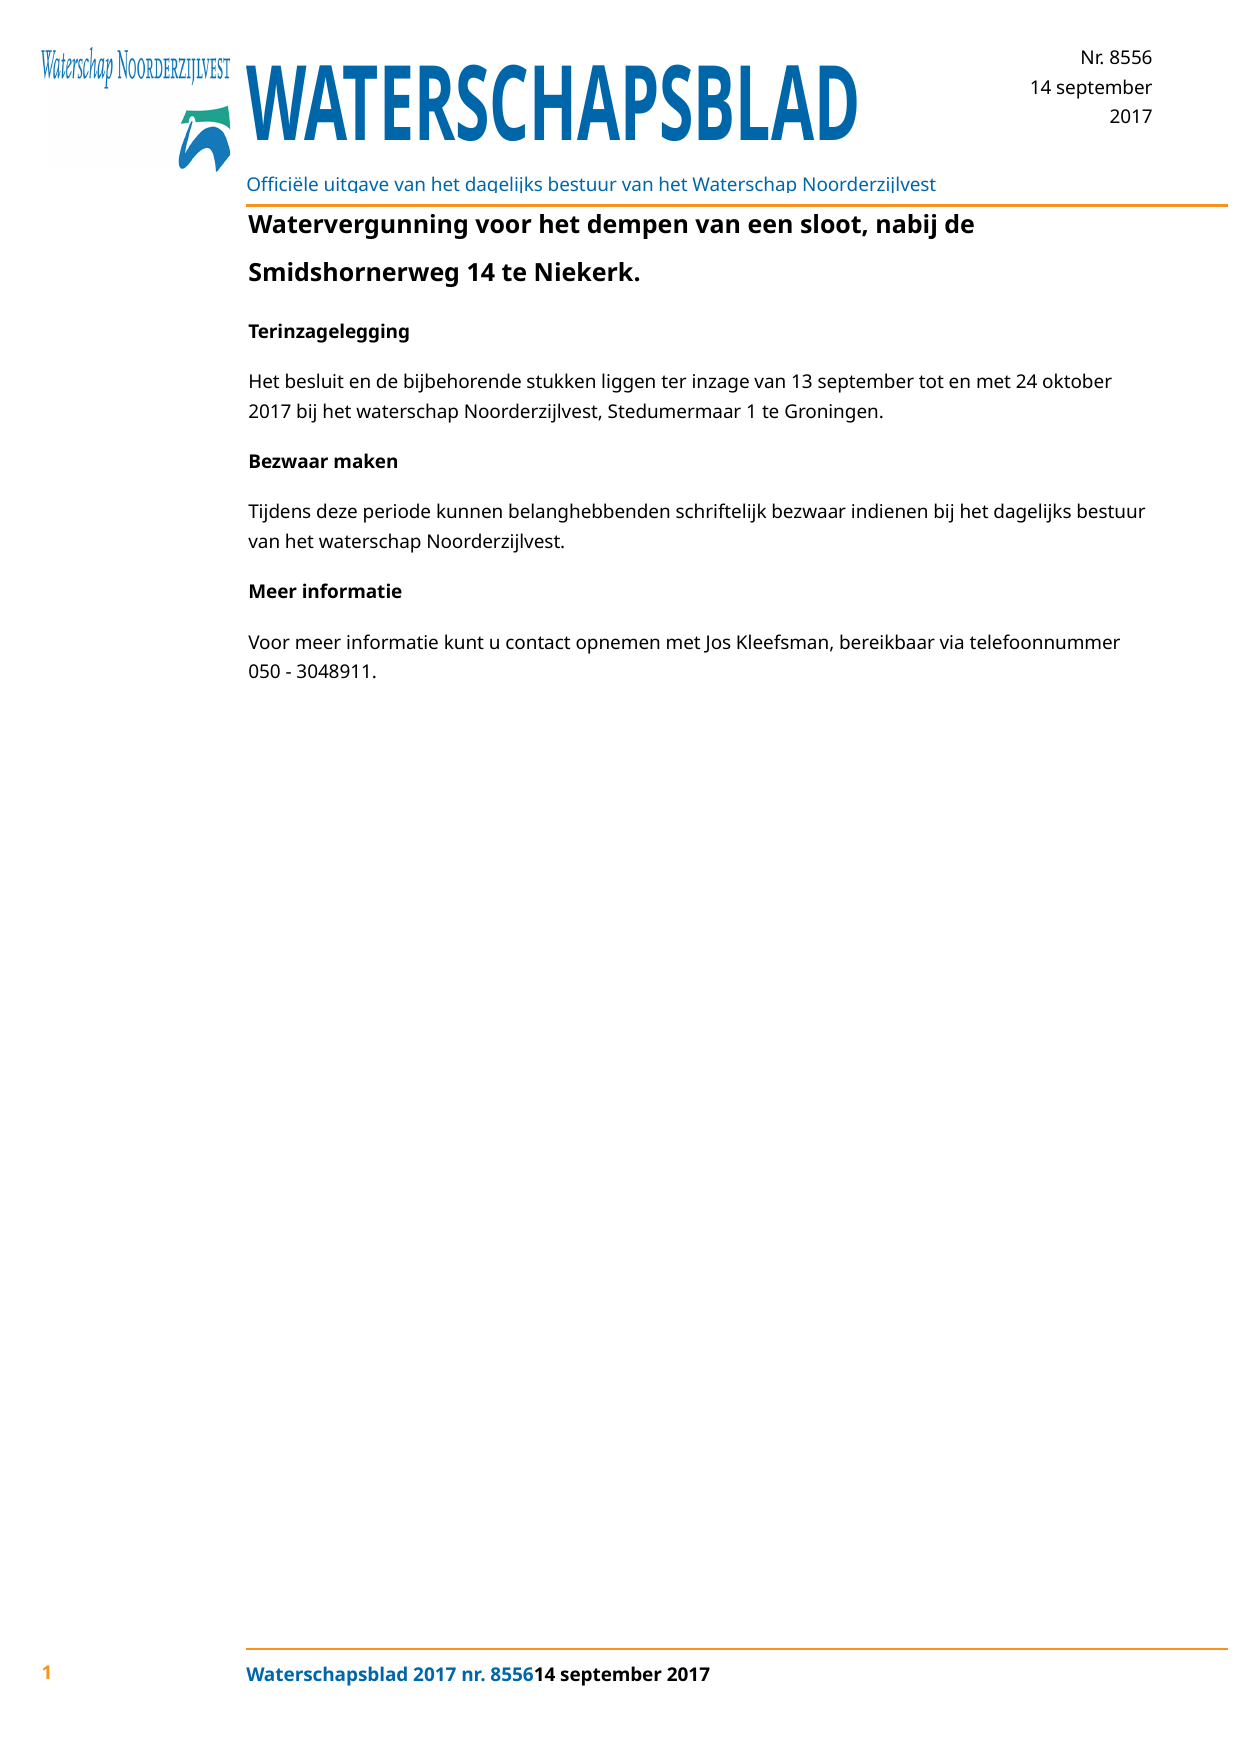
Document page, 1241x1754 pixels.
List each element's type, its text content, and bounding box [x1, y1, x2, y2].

text Watervergunning voor het dempen van een sloot, nabij de Smidshornerweg 14 te Niekerk. [248, 207, 1152, 288]
picture [41, 47, 231, 172]
text Bezwaar maken [248, 448, 1152, 474]
text Terinzagelegging [248, 318, 1152, 344]
text Het besluit en de bijbehorende stukken liggen ter inzage van 13 september tot en met 24 oktober 2017 bij het waterschap Noorderzijlvest, Stedumermaar 1 te Groningen. [248, 368, 1152, 424]
text Meer informatie [248, 579, 1152, 604]
text Tijdens deze periode kunnen belanghebbenden schriftelijk bezwaar indienen bij het dagelijks bestuur van het waterschap Noorderzijlvest. [248, 499, 1152, 554]
text Voor meer informatie kunt u contact opnemen met Jos Kleefsman, bereikbaar via telefoonnummer 050 - 3048911. [248, 629, 1152, 684]
